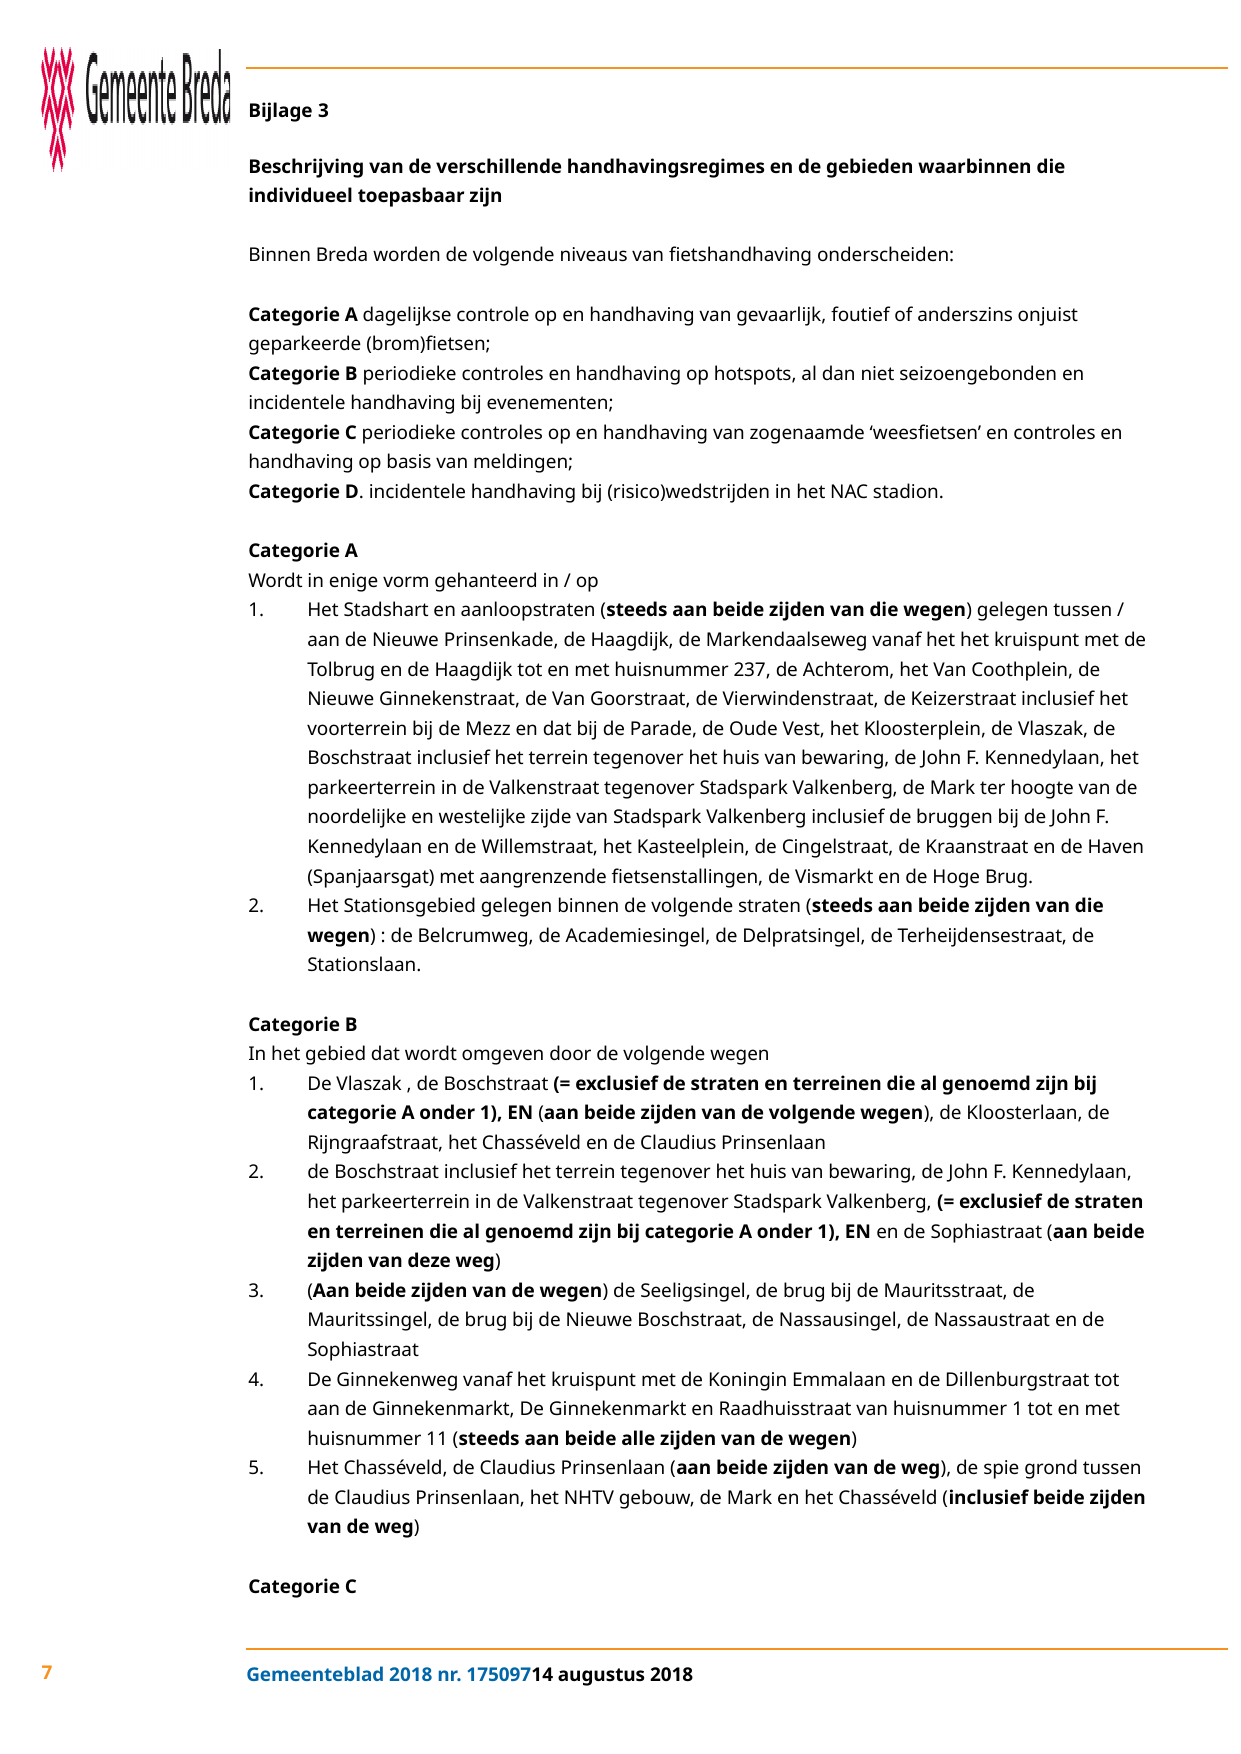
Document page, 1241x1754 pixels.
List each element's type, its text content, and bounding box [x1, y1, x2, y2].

list De Vlaszak , de Boschstraat (= exclusief de straten en terreinen die al genoemd zijn bij categorie A onder 1), EN (aan beide zijden van de volgende wegen), de Kloosterlaan, de Rijngraafstraat, het Chasséveld en de Claudius Prinsenlaan [248, 1070, 1152, 1155]
text Wordt in enige vorm gehanteerd in / op [248, 567, 1152, 593]
text In het gebied dat wordt omgeven door de volgende wegen [248, 1040, 1152, 1066]
text Beschrijving van de verschillende handhavingsregimes en de gebieden waarbinnen die individueel toepasbaar zijn [248, 153, 1152, 208]
list (Aan beide zijden van de wegen) de Seeligsingel, de brug bij de Mauritsstraat, de Mauritssingel, de brug bij de Nieuwe Boschstraat, de Nassausingel, de Nassaustraat en de Sophiastraat [248, 1277, 1152, 1362]
text Categorie B periodieke controles en handhaving op hotspots, al dan niet seizoengebonden en incidentele handhaving bij evenementen; [248, 360, 1152, 415]
list de Boschstraat inclusief het terrein tegenover het huis van bewaring, de John F. Kennedylaan, het parkeerterrein in de Valkenstraat tegenover Stadspark Valkenberg, (= exclusief de straten en terreinen die al genoemd zijn bij categorie A onder 1), EN en de Sophiastraat (aan beide zijden van deze weg) [248, 1159, 1152, 1273]
list Het Chasséveld, de Claudius Prinsenlaan (aan beide zijden van de weg), de spie grond tussen de Claudius Prinsenlaan, het NHTV gebouw, de Mark en het Chasséveld (inclusief beide zijden van de weg) [248, 1454, 1152, 1539]
text Categorie B [248, 1011, 1152, 1037]
text Categorie C periodieke controles op en handhaving van zogenaamde ‘weesfietsen’ en controles en handhaving op basis van meldingen; [248, 419, 1152, 474]
list De Ginnekenweg vanaf het kruispunt met de Koningin Emmalaan en de Dillenburgstraat tot aan de Ginnekenmarkt, De Ginnekenmarkt en Raadhuisstraat van huisnummer 1 tot en met huisnummer 11 (steeds aan beide alle zijden van de wegen) [248, 1366, 1152, 1451]
picture [41, 47, 231, 172]
text Binnen Breda worden de volgende niveaus van fietshandhaving onderscheiden: [248, 242, 1152, 267]
list Het Stadshart en aanloopstraten (steeds aan beide zijden van die wegen) gelegen tussen / aan de Nieuwe Prinsenkade, de Haagdijk, de Markendaalseweg vanaf het het kruispunt met de Tolbrug en de Haagdijk tot en met huisnummer 237, de Achterom, het Van Coothplein, de Nieuwe Ginnekenstraat, de Van Goorstraat, de Vierwindenstraat, de Keizerstraat inclusief het voorterrein bij de Mezz en dat bij de Parade, de Oude Vest, het Kloosterplein, de Vlaszak, de Boschstraat inclusief het terrein tegenover het huis van bewaring, de John F. Kennedylaan, het parkeerterrein in de Valkenstraat tegenover Stadspark Valkenberg, de Mark ter hoogte van de noordelijke en westelijke zijde van Stadspark Valkenberg inclusief de bruggen bij de John F. Kennedylaan en de Willemstraat, het Kasteelplein, de Cingelstraat, de Kraanstraat en de Haven (Spanjaarsgat) met aangrenzende fietsenstallingen, de Vismarkt en de Hoge Brug. [248, 597, 1152, 889]
text Categorie C [248, 1573, 1152, 1599]
text Bijlage 3 [248, 95, 1152, 123]
text Categorie A dagelijkse controle op en handhaving van gevaarlijk, foutief of anderszins onjuist geparkeerde (brom)fietsen; [248, 301, 1152, 356]
list Het Stationsgebied gelegen binnen de volgende straten (steeds aan beide zijden van die wegen) : de Belcrumweg, de Academiesingel, de Delpratsingel, de Terheijdensestraat, de Stationslaan. [248, 892, 1152, 977]
text Categorie A [248, 537, 1152, 563]
text Categorie D. incidentele handhaving bij (risico)wedstrijden in het NAC stadion. [248, 478, 1152, 504]
